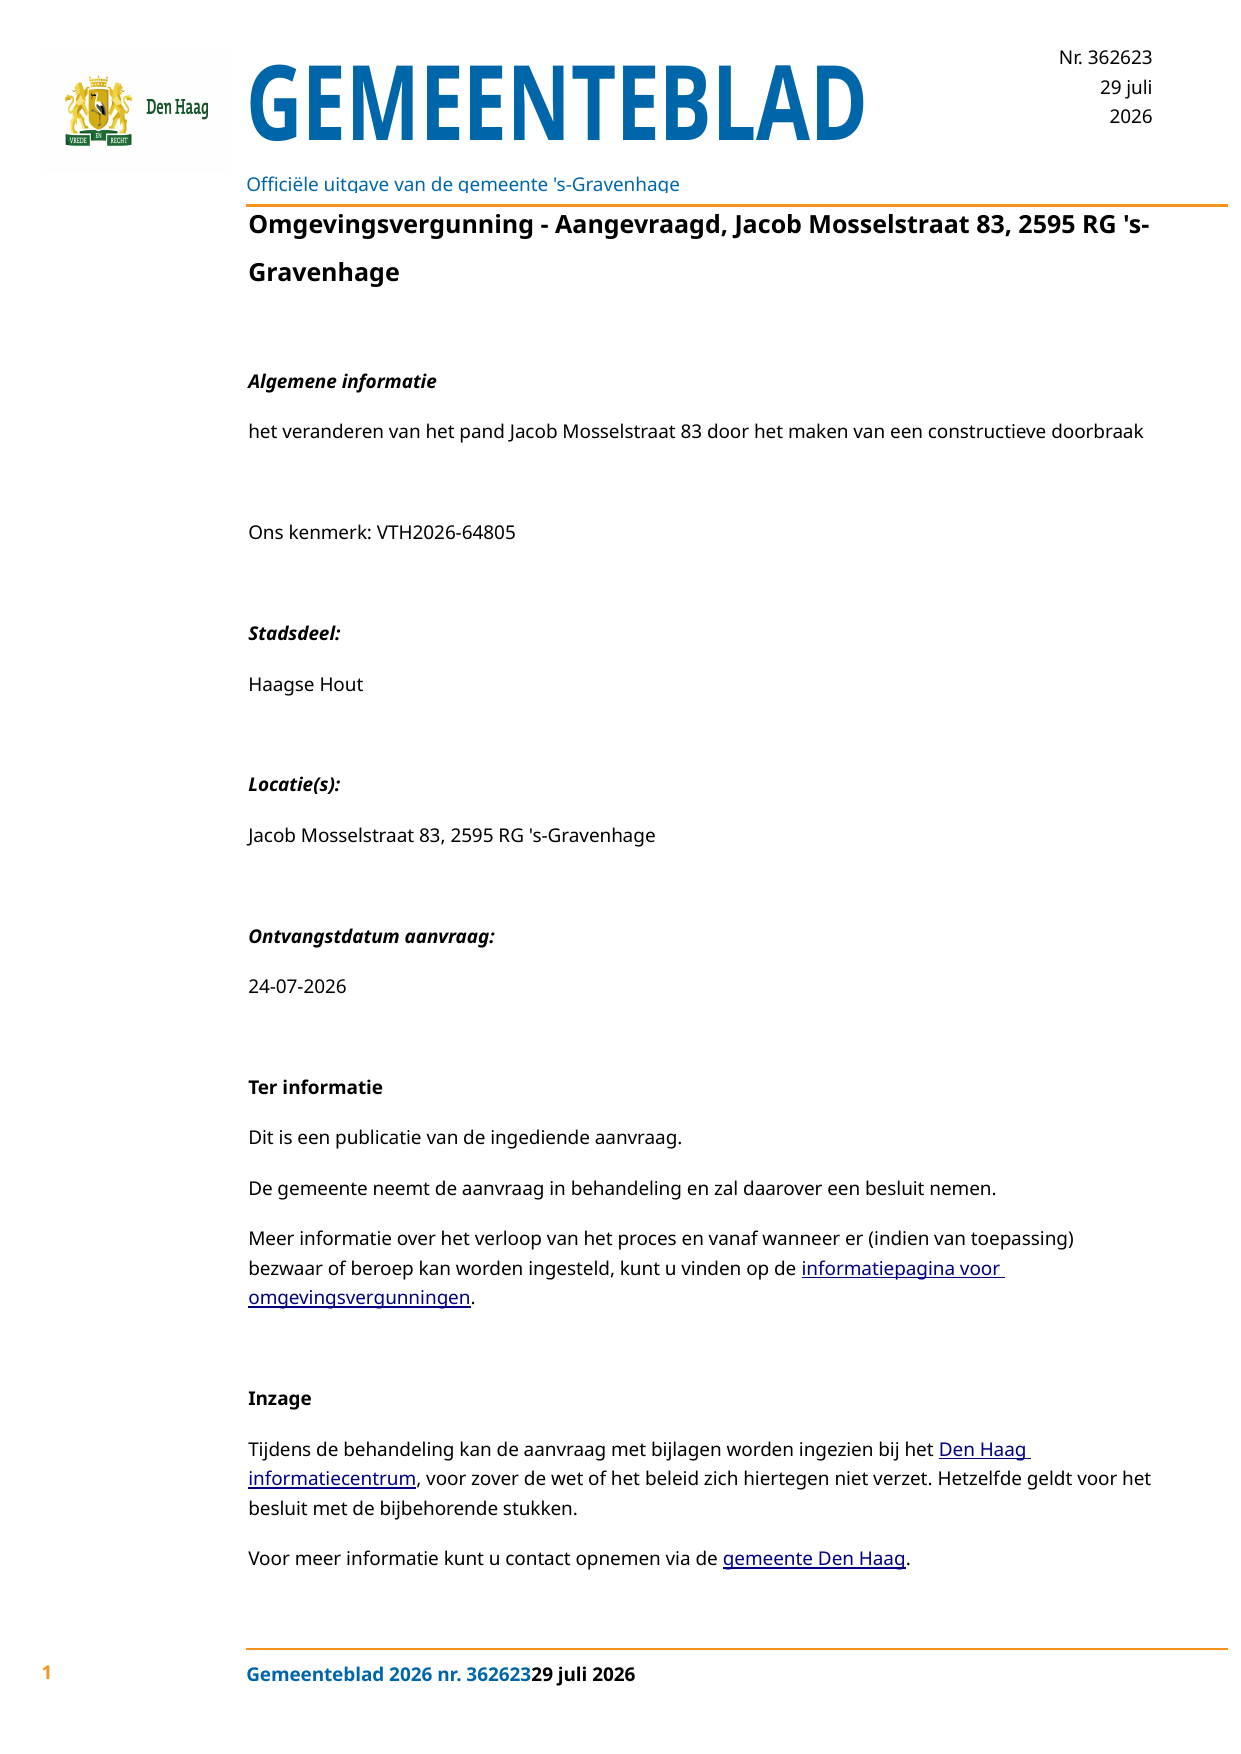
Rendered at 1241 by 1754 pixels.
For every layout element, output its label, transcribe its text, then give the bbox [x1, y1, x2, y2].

text Dit is een publicatie van de ingediende aanvraag. [248, 1124, 1152, 1150]
text Locatie(s): [248, 772, 1152, 797]
picture [41, 47, 231, 172]
text Ontvangstdatum aanvraag: [248, 923, 1152, 949]
text Inzage [248, 1385, 1152, 1411]
text 24-07-2026 [248, 973, 1152, 999]
text het veranderen van het pand Jacob Mosselstraat 83 door het maken van een constructieve doorbraak [248, 419, 1152, 444]
text Tijdens de behandeling kan de aanvraag met bijlagen worden ingezien bij het Den Haag informatiecentrum, voor zover de wet of het beleid zich hiertegen niet verzet. Hetzelfde geldt voor het besluit met de bijbehorende stukken. [248, 1436, 1152, 1521]
text Stadsdeel: [248, 620, 1152, 646]
text Jacob Mosselstraat 83, 2595 RG 's-Gravenhage [248, 822, 1152, 848]
text Algemene informatie [248, 368, 1152, 394]
text Haagse Hout [248, 671, 1152, 697]
text Ter informatie [248, 1074, 1152, 1100]
text Omgevingsvergunning - Aangevraagd, Jacob Mosselstraat 83, 2595 RG 's-Gravenhage [248, 207, 1152, 288]
text De gemeente neemt de aanvraag in behandeling en zal daarover een besluit nemen. [248, 1175, 1152, 1201]
text Meer informatie over het verloop van het proces en vanaf wanneer er (indien van toepassing) bezwaar of beroep kan worden ingesteld, kunt u vinden op de informatiepagina voor omgevingsvergunningen. [248, 1225, 1152, 1310]
text Voor meer informatie kunt u contact opnemen via de gemeente Den Haag. [248, 1545, 1152, 1571]
text Ons kenmerk: VTH2026-64805 [248, 519, 1152, 545]
